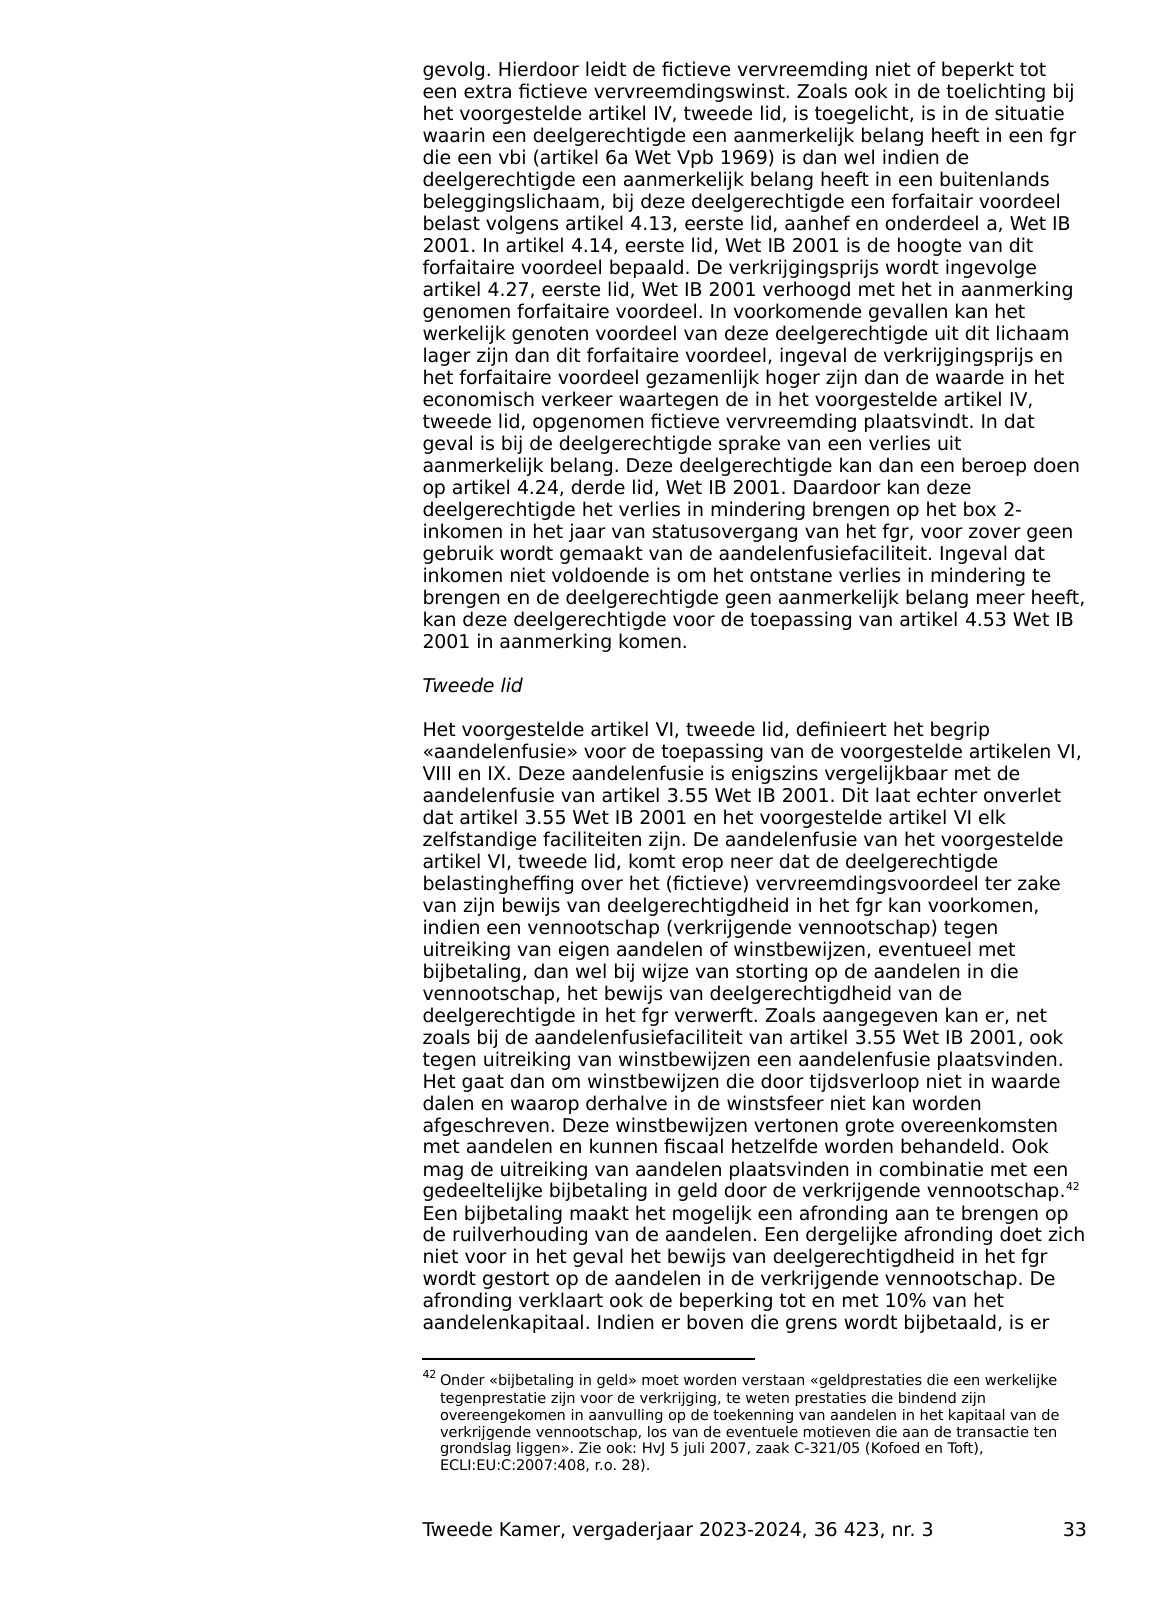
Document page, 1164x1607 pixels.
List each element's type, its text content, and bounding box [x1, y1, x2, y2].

subtitle Tweede lid [422, 675, 1087, 697]
text Onder «bijbetaling in geld» moet worden verstaan «geldprestaties die een werkelijke tegenprestatie zijn voor de verkrijging, te weten prestaties die bindend zijn overeengekomen in aanvulling op de toekenning van aandelen in het kapitaal van de verkrijgende vennootschap, los van de eventuele motieven die aan de transactie ten grondslag liggen». Zie ook: HvJ 5 juli 2007, zaak C-321/05 (Kofoed en Toft), ECLI:EU:C:2007:408, r.o. 28). [422, 1368, 1087, 1474]
text Het voorgestelde artikel VI, tweede lid, definieert het begrip «aandelenfusie» voor de toepassing van de voorgestelde artikelen VI, VIII en IX. Deze aandelenfusie is enigszins vergelijkbaar met de aandelenfusie van artikel 3.55 Wet IB 2001. Dit laat echter onverlet dat artikel 3.55 Wet IB 2001 en het voorgestelde artikel VI elk zelfstandige faciliteiten zijn. De aandelenfusie van het voorgestelde artikel VI, tweede lid, komt erop neer dat de deelgerechtigde belastingheffing over het (fictieve) vervreemdingsvoordeel ter zake van zijn bewijs van deelgerechtigdheid in het fgr kan voorkomen, indien een vennootschap (verkrijgende vennootschap) tegen uitreiking van eigen aandelen of winstbewijzen, eventueel met bijbetaling, dan wel bij wijze van storting op de aandelen in die vennootschap, het bewijs van deelgerechtigdheid van de deelgerechtigde in het fgr verwerft. Zoals aangegeven kan er, net zoals bij de aandelenfusiefaciliteit van artikel 3.55 Wet IB 2001, ook tegen uitreiking van winstbewijzen een aandelenfusie plaatsvinden. Het gaat dan om winstbewijzen die door tijdsverloop niet in waarde dalen en waarop derhalve in de winstsfeer niet kan worden afgeschreven. Deze winstbewijzen vertonen grote overeenkomsten met aandelen en kunnen fiscaal hetzelfde worden behandeld. Ook mag de uitreiking van aandelen plaatsvinden in combinatie met een gedeeltelijke bijbetaling in geld door de verkrijgende vennootschap. Een bijbetaling maakt het mogelijk een afronding aan te brengen op de ruilverhouding van de aandelen. Een dergelijke afronding doet zich niet voor in het geval het bewijs van deelgerechtigdheid in het fgr wordt gestort op de aandelen in de verkrijgende vennootschap. De afronding verklaart ook de beperking tot en met 10% van het aandelenkapitaal. Indien er boven die grens wordt bijbetaald, is er [422, 719, 1087, 1334]
text gevolg. Hierdoor leidt de fictieve vervreemding niet of beperkt tot een extra fictieve vervreemdingswinst. Zoals ook in de toelichting bij het voorgestelde artikel IV, tweede lid, is toegelicht, is in de situatie waarin een deelgerechtigde een aanmerkelijk belang heeft in een fgr die een vbi (artikel 6a Wet Vpb 1969) is dan wel indien de deelgerechtigde een aanmerkelijk belang heeft in een buitenlands beleggingslichaam, bij deze deelgerechtigde een forfaitair voordeel belast volgens artikel 4.13, eerste lid, aanhef en onderdeel a, Wet IB 2001. In artikel 4.14, eerste lid, Wet IB 2001 is de hoogte van dit forfaitaire voordeel bepaald. De verkrijgingsprijs wordt ingevolge artikel 4.27, eerste lid, Wet IB 2001 verhoogd met het in aanmerking genomen forfaitaire voordeel. In voorkomende gevallen kan het werkelijk genoten voordeel van deze deelgerechtigde uit dit lichaam lager zijn dan dit forfaitaire voordeel, ingeval de verkrijgingsprijs en het forfaitaire voordeel gezamenlijk hoger zijn dan de waarde in het economisch verkeer waartegen de in het voorgestelde artikel IV, tweede lid, opgenomen fictieve vervreemding plaatsvindt. In dat geval is bij de deelgerechtigde sprake van een verlies uit aanmerkelijk belang. Deze deelgerechtigde kan dan een beroep doen op artikel 4.24, derde lid, Wet IB 2001. Daardoor kan deze deelgerechtigde het verlies in mindering brengen op het box 2-inkomen in het jaar van statusovergang van het fgr, voor zover geen gebruik wordt gemaakt van de aandelenfusiefaciliteit. Ingeval dat inkomen niet voldoende is om het ontstane verlies in mindering te brengen en de deelgerechtigde geen aanmerkelijk belang meer heeft, kan deze deelgerechtigde voor de toepassing van artikel 4.53 Wet IB 2001 in aanmerking komen. [422, 59, 1087, 652]
